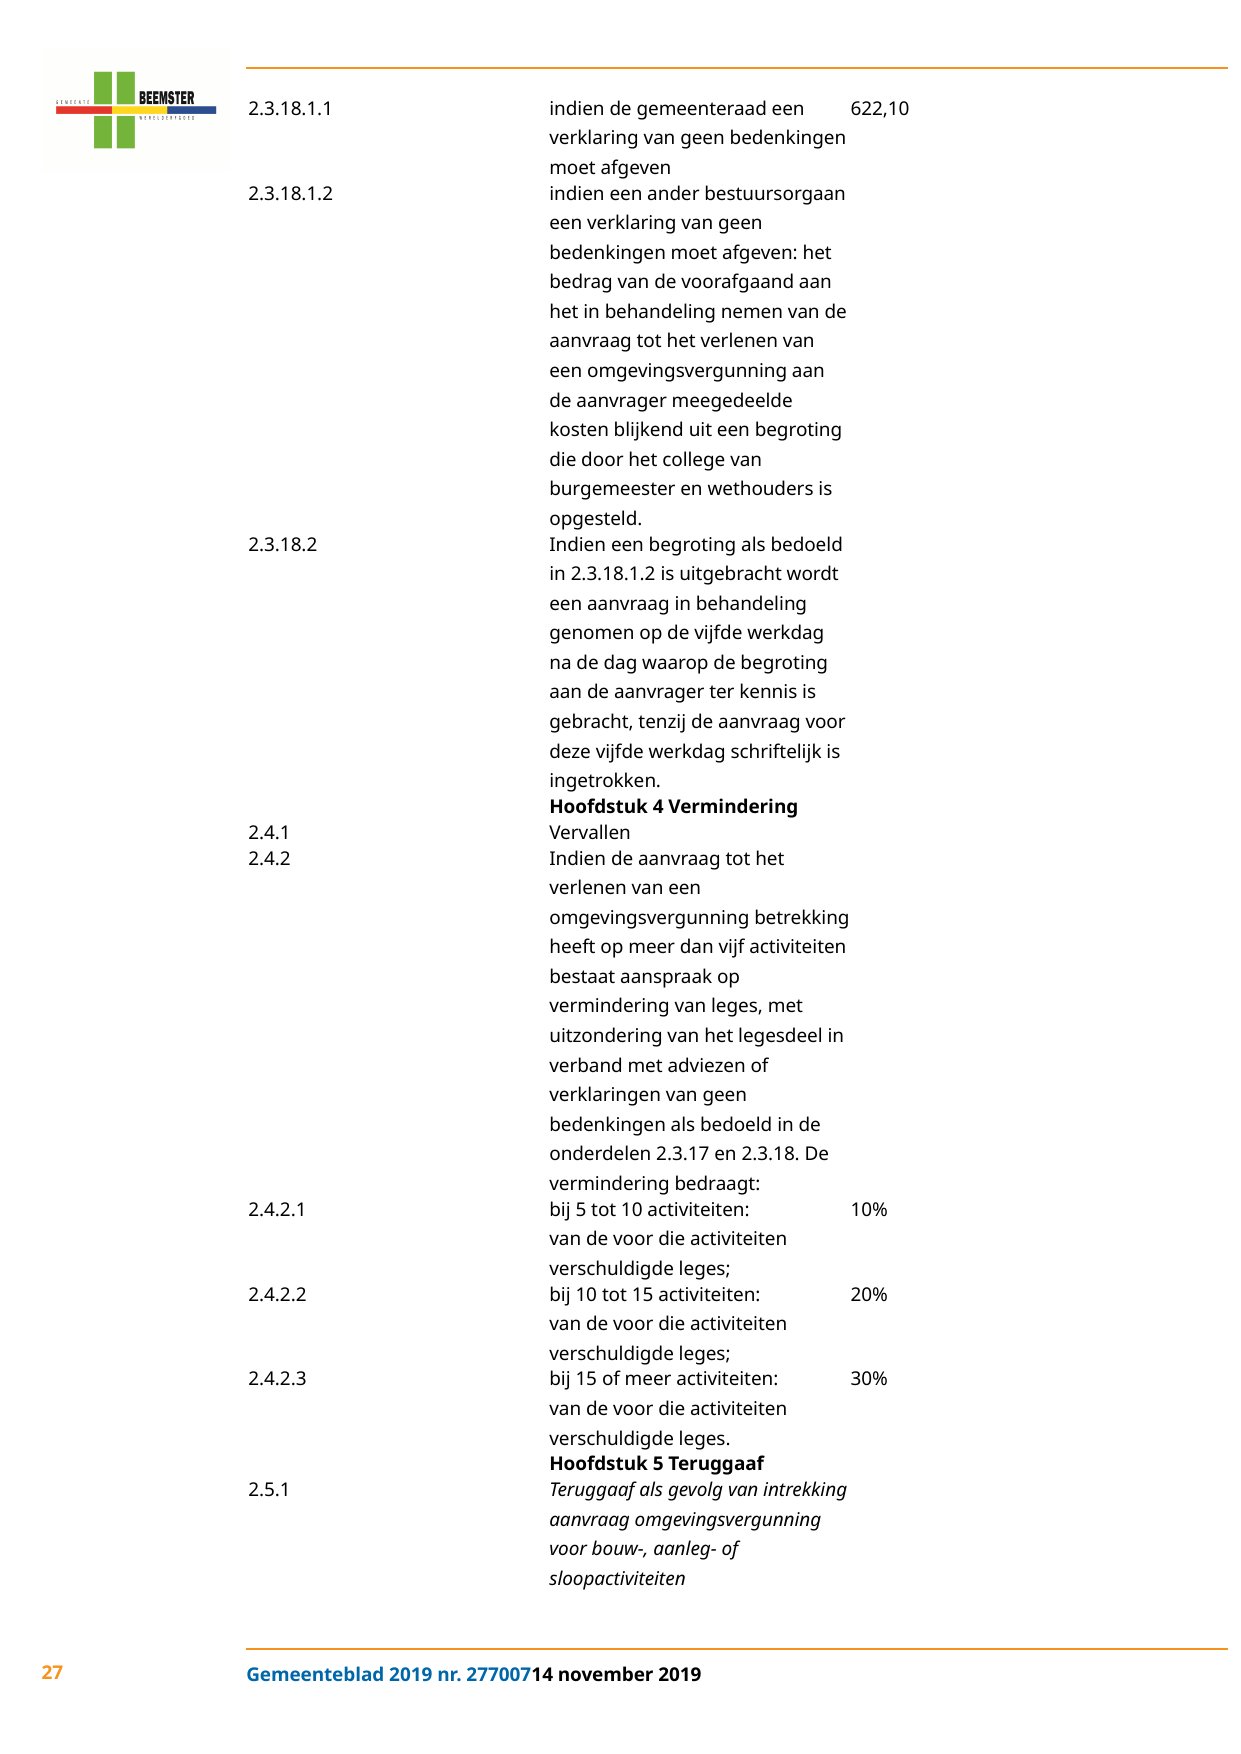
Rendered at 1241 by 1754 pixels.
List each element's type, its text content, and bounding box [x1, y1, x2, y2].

table_cell [248, 793, 549, 819]
table_cell 10% [850, 1196, 1152, 1281]
table_cell 2.4.2 [248, 845, 549, 1196]
table_cell 622,10 [850, 95, 1152, 180]
table_cell [850, 1476, 1152, 1591]
table_cell Teruggaaf als gevolg van intrekking aanvraag omgevingsvergunning voor bouw-, aanleg- of sloopactiviteiten [549, 1476, 850, 1591]
table_cell 2.3.18.1.2 [248, 180, 549, 531]
table_cell bij 15 of meer activiteiten: van de voor die activiteiten verschuldigde leges. [549, 1366, 850, 1451]
table_cell [850, 531, 1152, 793]
table_cell [850, 819, 1152, 845]
table_cell indien de gemeenteraad een verklaring van geen bedenkingen moet afgeven [549, 95, 850, 180]
table_cell 2.4.2.3 [248, 1366, 549, 1451]
table_cell indien een ander bestuursorgaan een verklaring van geen bedenkingen moet afgeven: het bedrag van de voorafgaand aan het in behandeling nemen van de aanvraag tot het verlenen van een omgevingsvergunning aan de aanvrager meegedeelde kosten blijkend uit een begroting die door het college van burgemeester en wethouders is opgesteld. [549, 180, 850, 531]
table_cell 2.4.2.2 [248, 1281, 549, 1366]
table_cell [850, 1451, 1152, 1476]
table_cell 2.4.1 [248, 819, 549, 845]
table_cell bij 10 tot 15 activiteiten: van de voor die activiteiten verschuldigde leges; [549, 1281, 850, 1366]
table_cell 20% [850, 1281, 1152, 1366]
table_cell [850, 793, 1152, 819]
table_cell [850, 180, 1152, 531]
table_cell Hoofdstuk 5 Teruggaaf [549, 1451, 850, 1476]
table_cell Vervallen [549, 819, 850, 845]
picture [41, 47, 231, 172]
table_cell [850, 845, 1152, 1196]
table_cell 2.5.1 [248, 1476, 549, 1591]
table_cell 2.3.18.2 [248, 531, 549, 793]
table_cell Indien een begroting als bedoeld in 2.3.18.1.2 is uitgebracht wordt een aanvraag in behandeling genomen op de vijfde werkdag na de dag waarop de begroting aan de aanvrager ter kennis is gebracht, tenzij de aanvraag voor deze vijfde werkdag schriftelijk is ingetrokken. [549, 531, 850, 793]
table_cell bij 5 tot 10 activiteiten: van de voor die activiteiten verschuldigde leges; [549, 1196, 850, 1281]
table_cell 30% [850, 1366, 1152, 1451]
table_cell [248, 1451, 549, 1476]
table_cell Indien de aanvraag tot het verlenen van een omgevingsvergunning betrekking heeft op meer dan vijf activiteiten bestaat aanspraak op vermindering van leges, met uitzondering van het legesdeel in verband met adviezen of verklaringen van geen bedenkingen als bedoeld in de onderdelen 2.3.17 en 2.3.18. De vermindering bedraagt: [549, 845, 850, 1196]
table_cell Hoofdstuk 4 Vermindering [549, 793, 850, 819]
table_cell 2.4.2.1 [248, 1196, 549, 1281]
table_cell 2.3.18.1.1 [248, 95, 549, 180]
